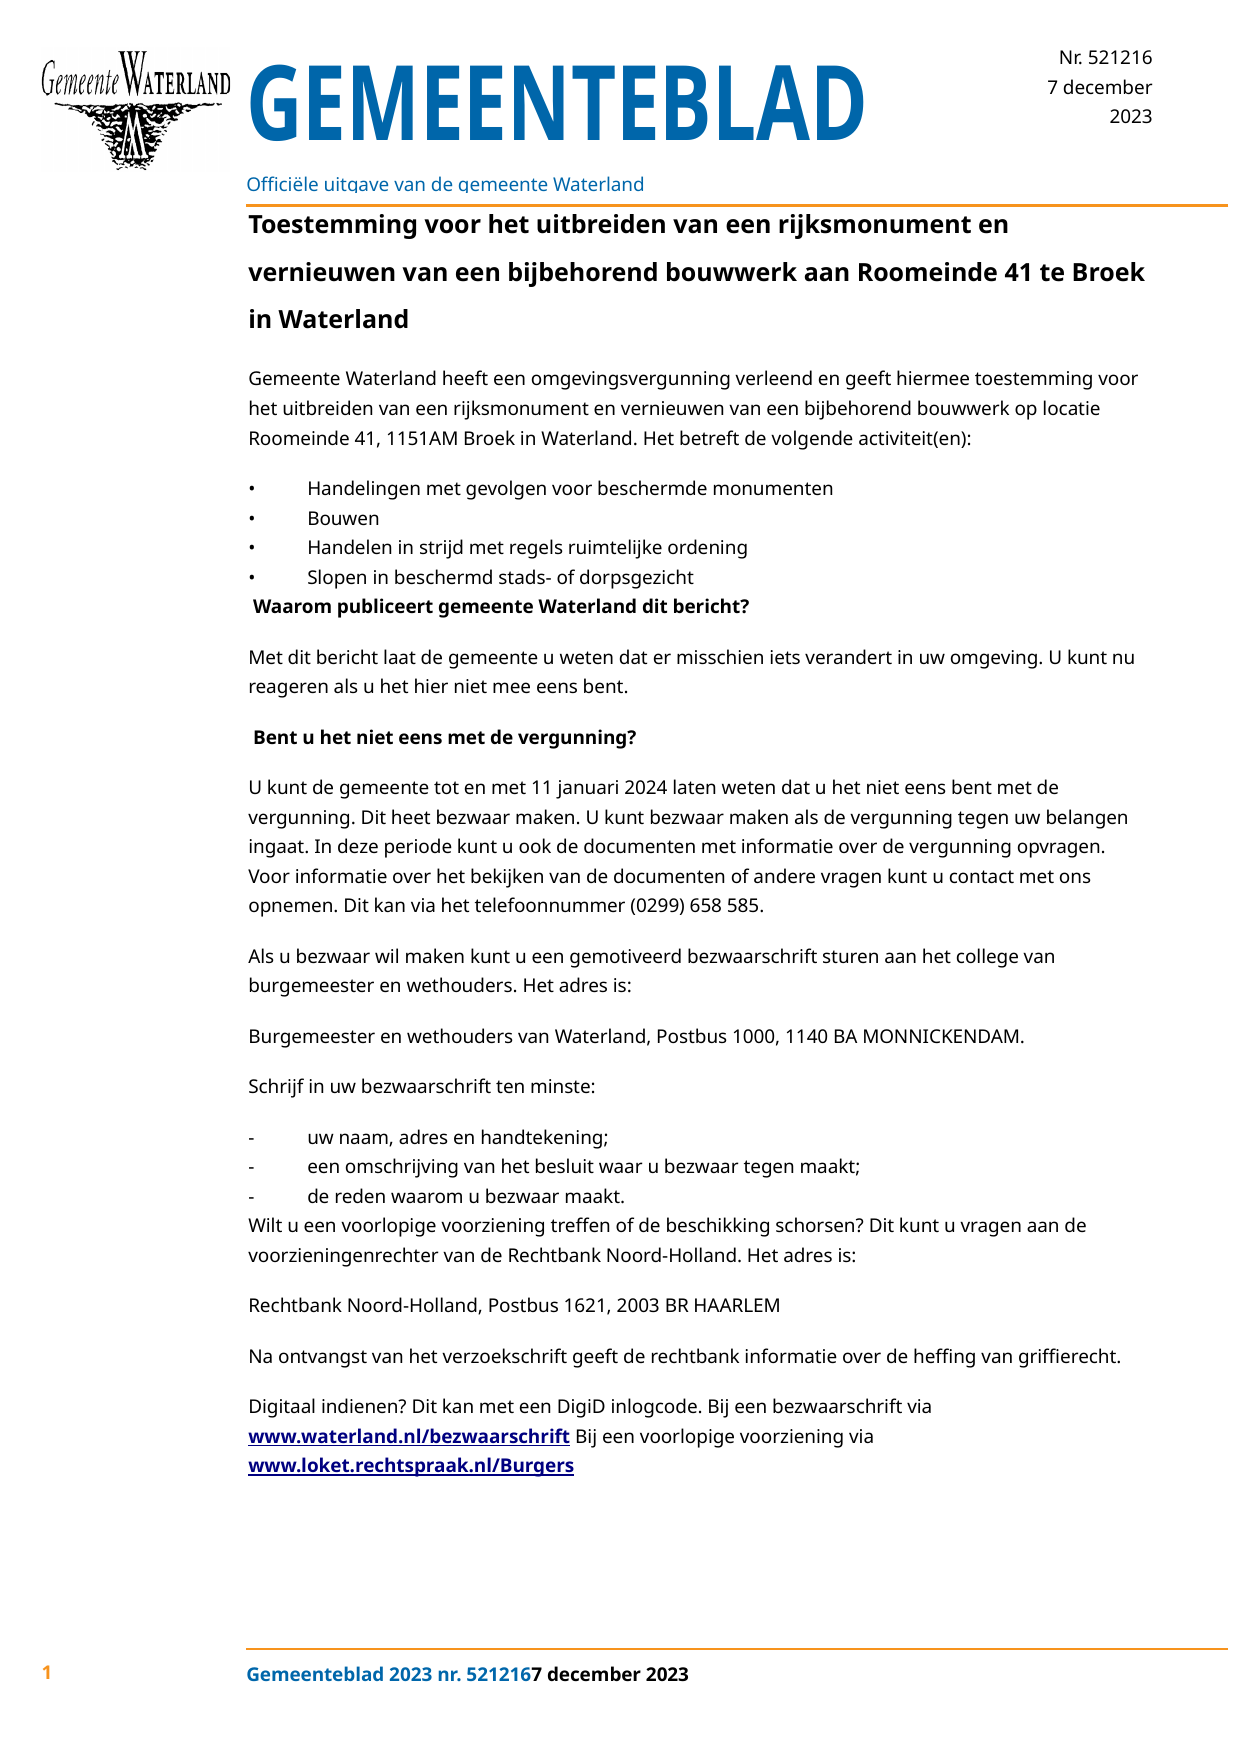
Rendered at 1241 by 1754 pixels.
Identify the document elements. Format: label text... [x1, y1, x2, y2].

text Gemeente Waterland heeft een omgevingsvergunning verleend en geeft hiermee toestemming voor het uitbreiden van een rijksmonument en vernieuwen van een bijbehorend bouwwerk op locatie Roomeinde 41, 1151AM Broek in Waterland. Het betreft de volgende activiteit(en): [248, 366, 1152, 450]
text Bent u het niet eens met de vergunning? [248, 724, 1152, 749]
text U kunt de gemeente tot en met 11 januari 2024 laten weten dat u het niet eens bent met de vergunning. Dit heet bezwaar maken. U kunt bezwaar maken als de vergunning tegen uw belangen ingaat. In deze periode kunt u ook de documenten met informatie over de vergunning opvragen. Voor informatie over het bekijken van de documenten of andere vragen kunt u contact met ons opnemen. Dit kan via het telefoonnummer (0299) 658 585. [248, 774, 1152, 918]
list Handelingen met gevolgen voor beschermde monumenten [248, 475, 1152, 501]
text Waarom publiceert gemeente Waterland dit bericht? [248, 593, 1152, 619]
text Toestemming voor het uitbreiden van een rijksmonument en vernieuwen van een bijbehorend bouwwerk aan Roomeinde 41 te Broek in Waterland [248, 207, 1152, 336]
text Na ontvangst van het verzoekschrift geeft de rechtbank informatie over de heffing van griffierecht. [248, 1343, 1152, 1369]
text Wilt u een voorlopige voorziening treffen of de beschikking schorsen? Dit kunt u vragen aan de voorzieningenrechter van de Rechtbank Noord-Holland. Het adres is: [248, 1213, 1152, 1268]
list een omschrijving van het besluit waar u bezwaar tegen maakt; [248, 1153, 1152, 1179]
list uw naam, adres en handtekening; [248, 1124, 1152, 1149]
text Digitaal indienen? Dit kan met een DigiD inlogcode. Bij een bezwaarschrift via www.waterland.nl/bezwaarschrift Bij een voorlopige voorziening via www.loket.rechtspraak.nl/Burgers [248, 1393, 1152, 1478]
text Schrijf in uw bezwaarschrift ten minste: [248, 1073, 1152, 1099]
text Rechtbank Noord-Holland, Postbus 1621, 2003 BR HAARLEM [248, 1293, 1152, 1318]
list Slopen in beschermd stads- of dorpsgezicht [248, 564, 1152, 589]
text Burgemeester en wethouders van Waterland, Postbus 1000, 1140 BA MONNICKENDAM. [248, 1023, 1152, 1049]
text Met dit bericht laat de gemeente u weten dat er misschien iets verandert in uw omgeving. U kunt nu reageren als u het hier niet mee eens bent. [248, 644, 1152, 699]
list Handelen in strijd met regels ruimtelijke ordening [248, 534, 1152, 560]
list de reden waarom u bezwaar maakt. [248, 1183, 1152, 1209]
picture [41, 47, 231, 172]
text Als u bezwaar wil maken kunt u een gemotiveerd bezwaarschrift sturen aan het college van burgemeester en wethouders. Het adres is: [248, 943, 1152, 998]
list Bouwen [248, 505, 1152, 530]
